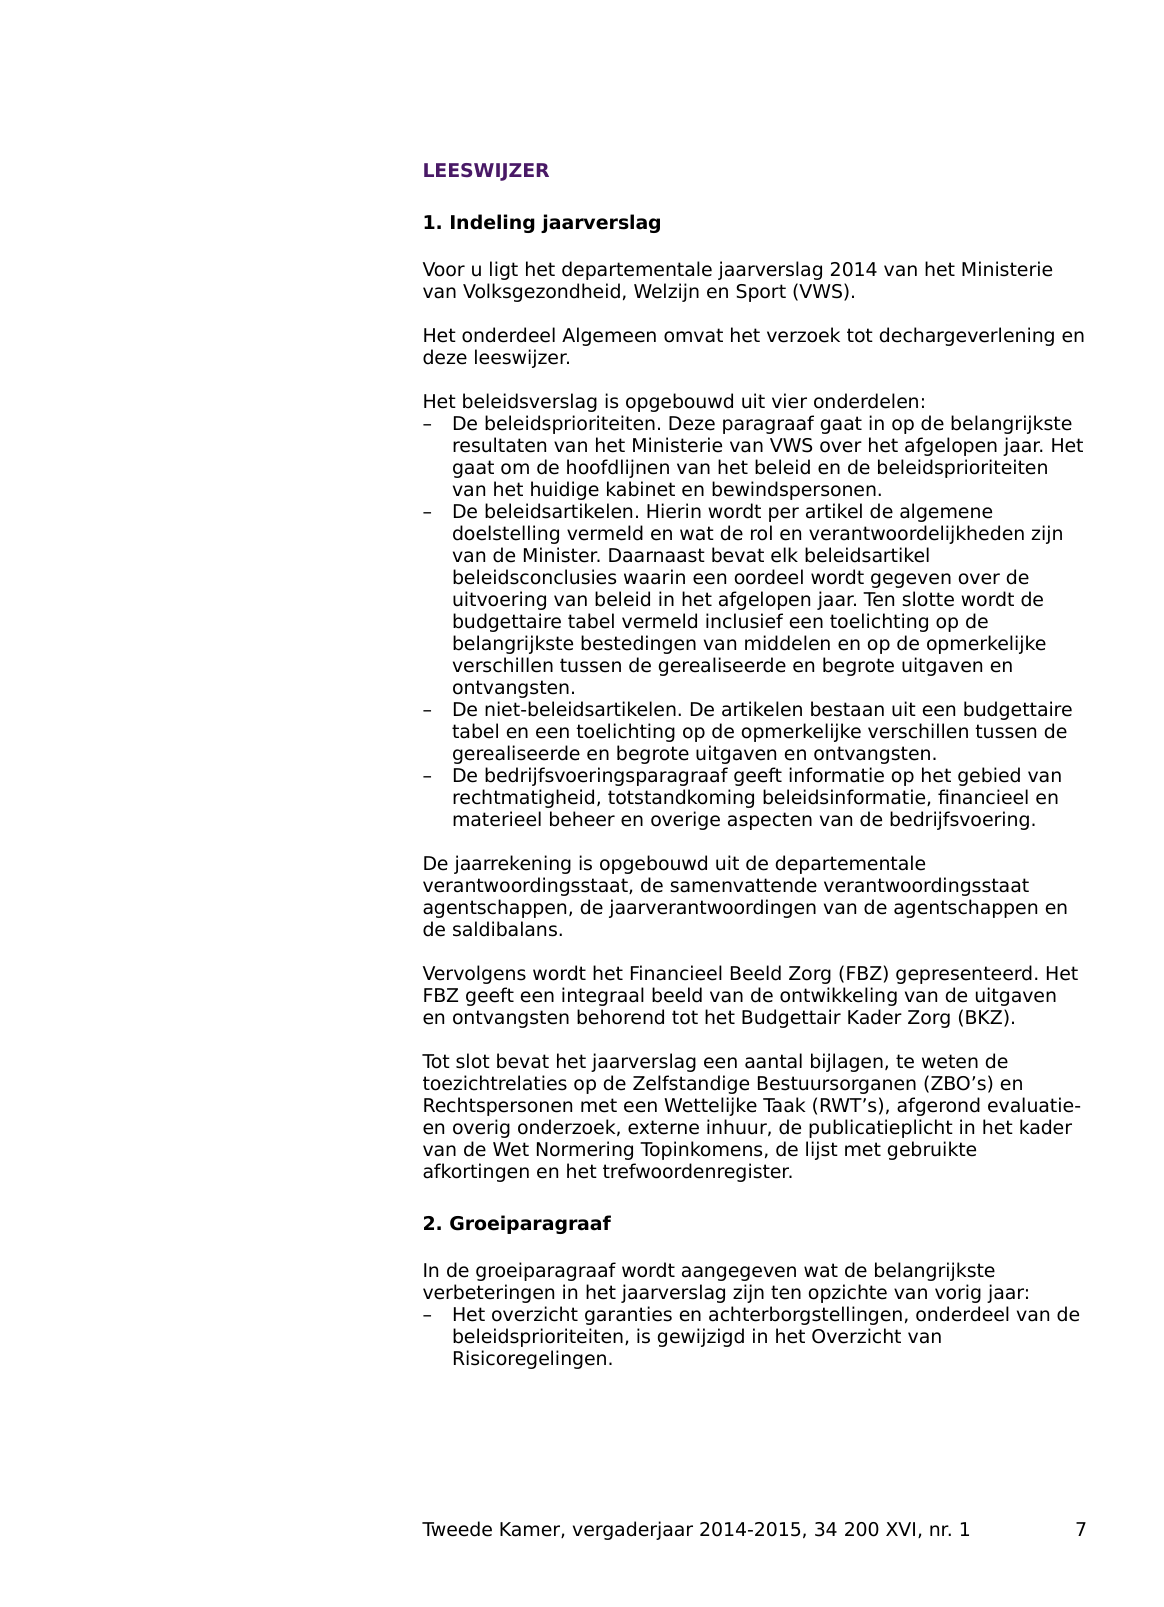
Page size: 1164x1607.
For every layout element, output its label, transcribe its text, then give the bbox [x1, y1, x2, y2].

subtitle 2. Groeiparagraaf [422, 1213, 1087, 1235]
text – De niet-beleidsartikelen. De artikelen bestaan uit een budgettaire tabel en een toelichting op de opmerkelijke verschillen tussen de gerealiseerde en begrote uitgaven en ontvangsten. [422, 699, 1087, 765]
text De jaarrekening is opgebouwd uit de departementale verantwoordingsstaat, de samenvattende verantwoordingsstaat agentschappen, de jaarverantwoordingen van de agentschappen en de saldibalans. [422, 853, 1087, 941]
text Het onderdeel Algemeen omvat het verzoek tot dechargeverlening en deze leeswijzer. [422, 325, 1087, 369]
text – De bedrijfsvoeringsparagraaf geeft informatie op het gebied van rechtmatigheid, totstandkoming beleidsinformatie, financieel en materieel beheer en overige aspecten van de bedrijfsvoering. [422, 765, 1087, 831]
subtitle 1. Indeling jaarverslag [422, 212, 1087, 234]
text Vervolgens wordt het Financieel Beeld Zorg (FBZ) gepresenteerd. Het FBZ geeft een integraal beeld van de ontwikkeling van de uitgaven en ontvangsten behorend tot het Budgettair Kader Zorg (BKZ). [422, 963, 1087, 1029]
text – De beleidsprioriteiten. Deze paragraaf gaat in op de belangrijkste resultaten van het Ministerie van VWS over het afgelopen jaar. Het gaat om de hoofdlijnen van het beleid en de beleidsprioriteiten van het huidige kabinet en bewindspersonen. [422, 413, 1087, 501]
text Het beleidsverslag is opgebouwd uit vier onderdelen: [422, 391, 1087, 413]
text Voor u ligt het departementale jaarverslag 2014 van het Ministerie van Volksgezondheid, Welzijn en Sport (VWS). [422, 259, 1087, 303]
subtitle LEESWIJZER [422, 160, 1087, 182]
text Tot slot bevat het jaarverslag een aantal bijlagen, te weten de toezichtrelaties op de Zelfstandige Bestuursorganen (ZBO’s) en Rechtspersonen met een Wettelijke Taak (RWT’s), afgerond evaluatie- en overig onderzoek, externe inhuur, de publicatieplicht in het kader van de Wet Normering Topinkomens, de lijst met gebruikte afkortingen en het trefwoordenregister. [422, 1051, 1087, 1183]
text In de groeiparagraaf wordt aangegeven wat de belangrijkste verbeteringen in het jaarverslag zijn ten opzichte van vorig jaar: [422, 1260, 1087, 1304]
text – Het overzicht garanties en achterborgstellingen, onderdeel van de beleidsprioriteiten, is gewijzigd in het Overzicht van Risicoregelingen. [422, 1304, 1087, 1370]
text – De beleidsartikelen. Hierin wordt per artikel de algemene doelstelling vermeld en wat de rol en verantwoordelijkheden zijn van de Minister. Daarnaast bevat elk beleidsartikel beleidsconclusies waarin een oordeel wordt gegeven over de uitvoering van beleid in het afgelopen jaar. Ten slotte wordt de budgettaire tabel vermeld inclusief een toelichting op de belangrijkste bestedingen van middelen en op de opmerkelijke verschillen tussen de gerealiseerde en begrote uitgaven en ontvangsten. [422, 501, 1087, 699]
